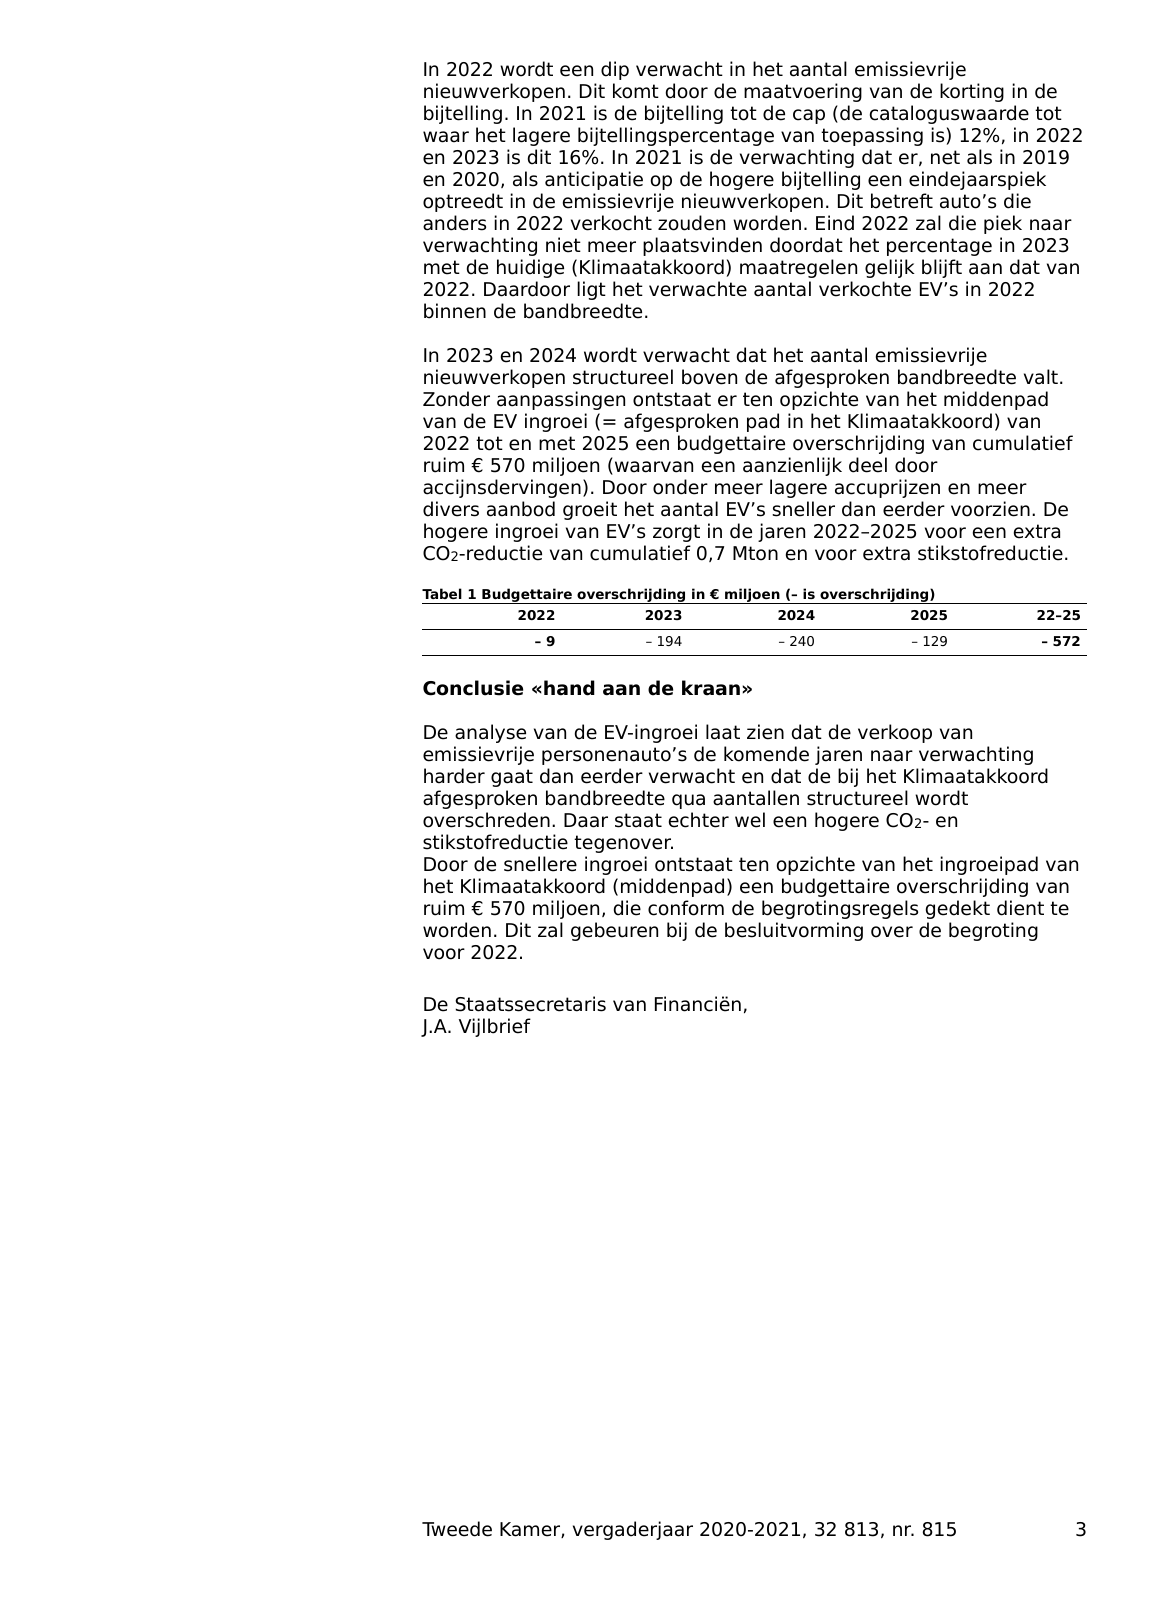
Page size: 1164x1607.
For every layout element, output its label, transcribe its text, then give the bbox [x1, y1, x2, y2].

table_cell – 9 [422, 630, 555, 655]
text De analyse van de EV-ingroei laat zien dat de verkoop van emissievrije personenauto’s de komende jaren naar verwachting harder gaat dan eerder verwacht en dat de bij het Klimaatakkoord afgesproken bandbreedte qua aantallen structureel wordt overschreden. Daar staat echter wel een hogere CO2- en stikstofreductie tegenover. [422, 722, 1087, 854]
subtitle Conclusie «hand aan de kraan» [422, 678, 1087, 700]
table_header Tabel 1 Budgettaire overschrijding in € miljoen (– is overschrijding) [422, 587, 1087, 602]
text In 2023 en 2024 wordt verwacht dat het aantal emissievrije nieuwverkopen structureel boven de afgesproken bandbreedte valt. Zonder aanpassingen ontstaat er ten opzichte van het middenpad van de EV ingroei (= afgesproken pad in het Klimaatakkoord) van 2022 tot en met 2025 een budgettaire overschrijding van cumulatief ruim € 570 miljoen (waarvan een aanzienlijk deel door accijnsdervingen). Door onder meer lagere accuprijzen en meer divers aanbod groeit het aantal EV’s sneller dan eerder voorzien. De hogere ingroei van EV’s zorgt in de jaren 2022–2025 voor een extra CO2-reductie van cumulatief 0,7 Mton en voor extra stikstofreductie. [422, 345, 1087, 565]
text Door de snellere ingroei ontstaat ten opzichte van het ingroeipad van het Klimaatakkoord (middenpad) een budgettaire overschrijding van ruim € 570 miljoen, die conform de begrotingsregels gedekt dient te worden. Dit zal gebeuren bij de besluitvorming over de begroting voor 2022. [422, 854, 1087, 964]
table_cell 22–25 [954, 604, 1087, 628]
text In 2022 wordt een dip verwacht in het aantal emissievrije nieuwverkopen. Dit komt door de maatvoering van de korting in de bijtelling. In 2021 is de bijtelling tot de cap (de cataloguswaarde tot waar het lagere bijtellingspercentage van toepassing is) 12%, in 2022 en 2023 is dit 16%. In 2021 is de verwachting dat er, net als in 2019 en 2020, als anticipatie op de hogere bijtelling een eindejaarspiek optreedt in de emissievrije nieuwverkopen. Dit betreft auto’s die anders in 2022 verkocht zouden worden. Eind 2022 zal die piek naar verwachting niet meer plaatsvinden doordat het percentage in 2023 met de huidige (Klimaatakkoord) maatregelen gelijk blijft aan dat van 2022. Daardoor ligt het verwachte aantal verkochte EV’s in 2022 binnen de bandbreedte. [422, 59, 1087, 323]
table_cell – 129 [821, 630, 954, 655]
table_cell – 240 [688, 630, 821, 655]
table_cell – 572 [954, 630, 1087, 655]
text De Staatssecretaris van Financiën, J.A. Vijlbrief [422, 994, 1087, 1038]
table_cell 2023 [555, 604, 688, 628]
table_cell – 194 [555, 630, 688, 655]
table_cell 2024 [688, 604, 821, 628]
table_cell 2022 [422, 604, 555, 628]
table_cell 2025 [821, 604, 954, 628]
